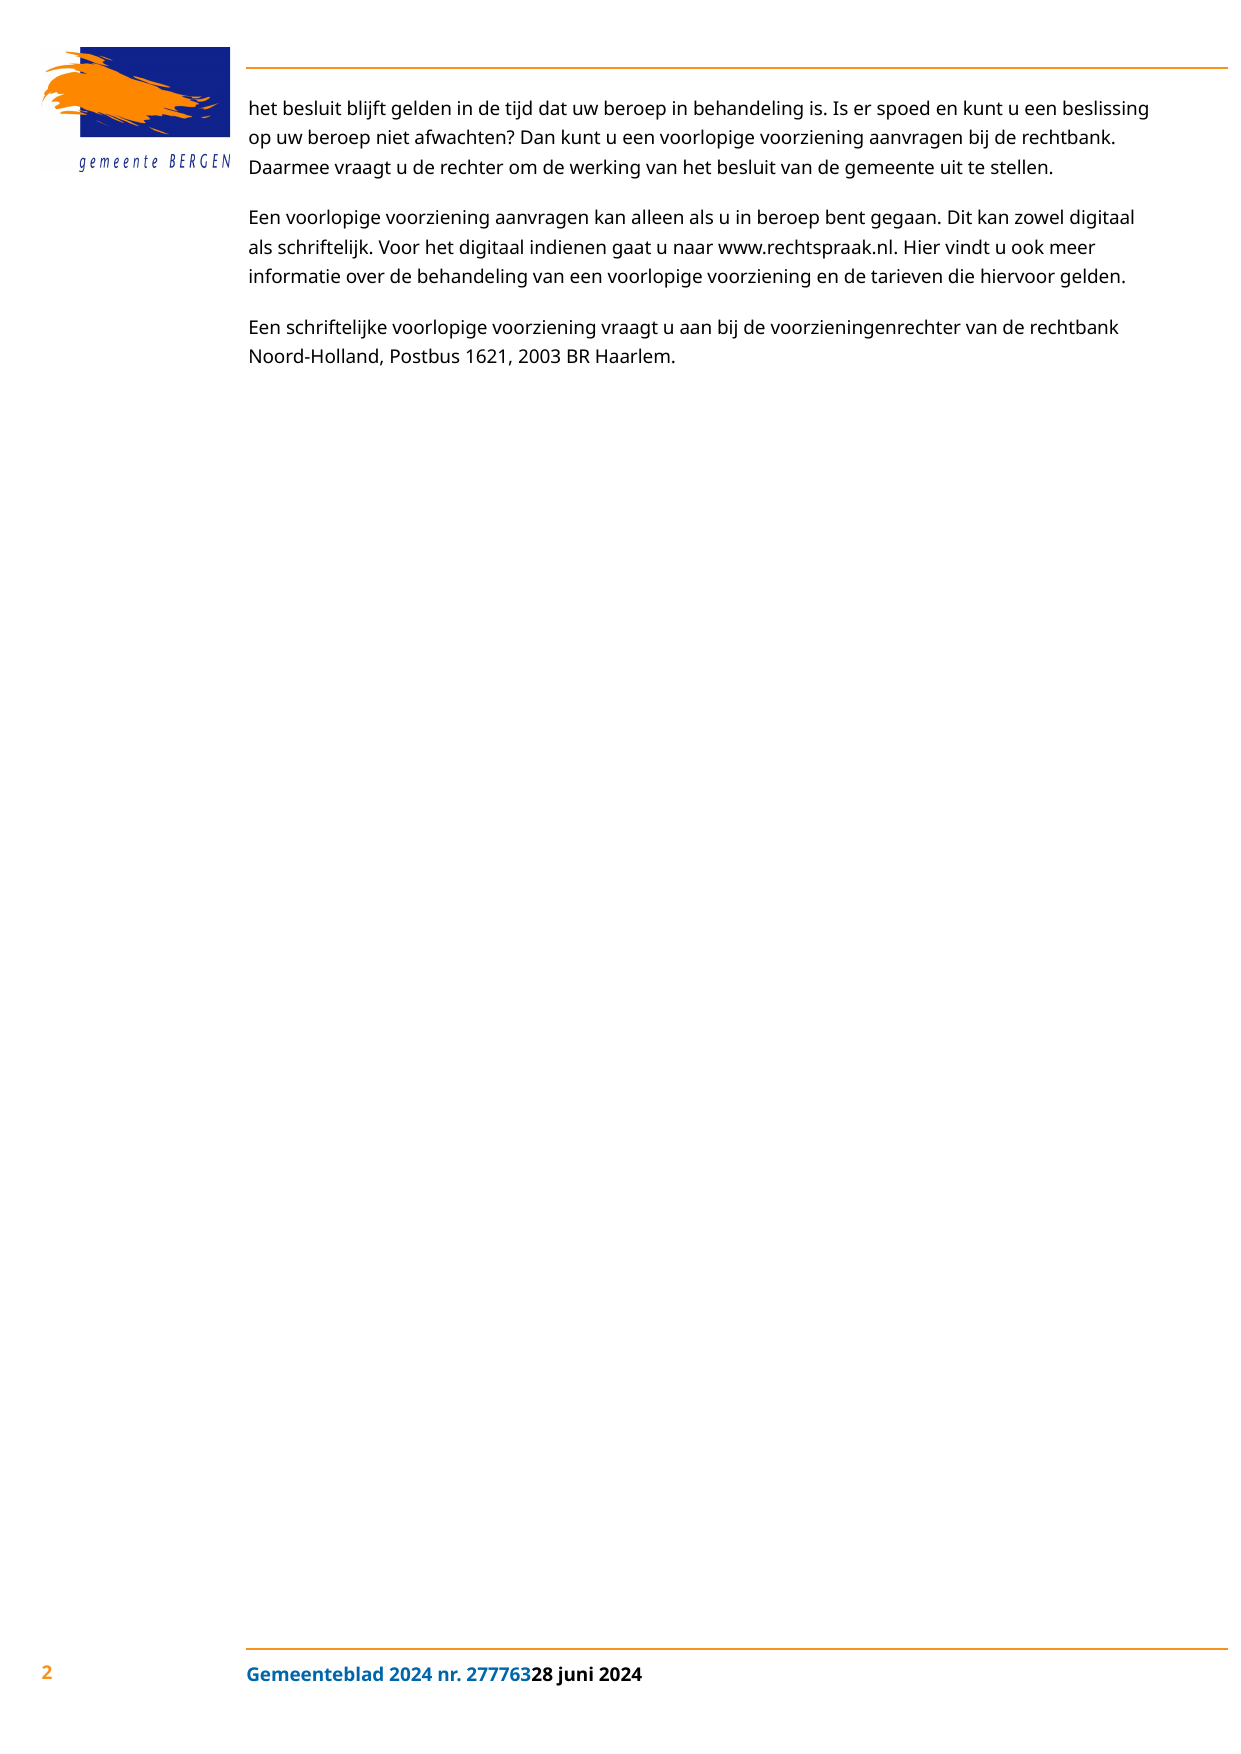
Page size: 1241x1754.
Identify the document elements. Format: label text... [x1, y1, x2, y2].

picture [41, 47, 231, 172]
text het besluit blijft gelden in de tijd dat uw beroep in behandeling is. Is er spoed en kunt u een beslissing op uw beroep niet afwachten? Dan kunt u een voorlopige voorziening aanvragen bij de rechtbank. Daarmee vraagt u de rechter om de werking van het besluit van de gemeente uit te stellen. [248, 95, 1152, 180]
text Een schriftelijke voorlopige voorziening vraagt u aan bij de voorzieningenrechter van de rechtbank Noord-Holland, Postbus 1621, 2003 BR Haarlem. [248, 314, 1152, 369]
text Een voorlopige voorziening aanvragen kan alleen als u in beroep bent gegaan. Dit kan zowel digitaal als schriftelijk. Voor het digitaal indienen gaat u naar www.rechtspraak.nl. Hier vindt u ook meer informatie over de behandeling van een voorlopige voorziening en de tarieven die hiervoor gelden. [248, 204, 1152, 289]
